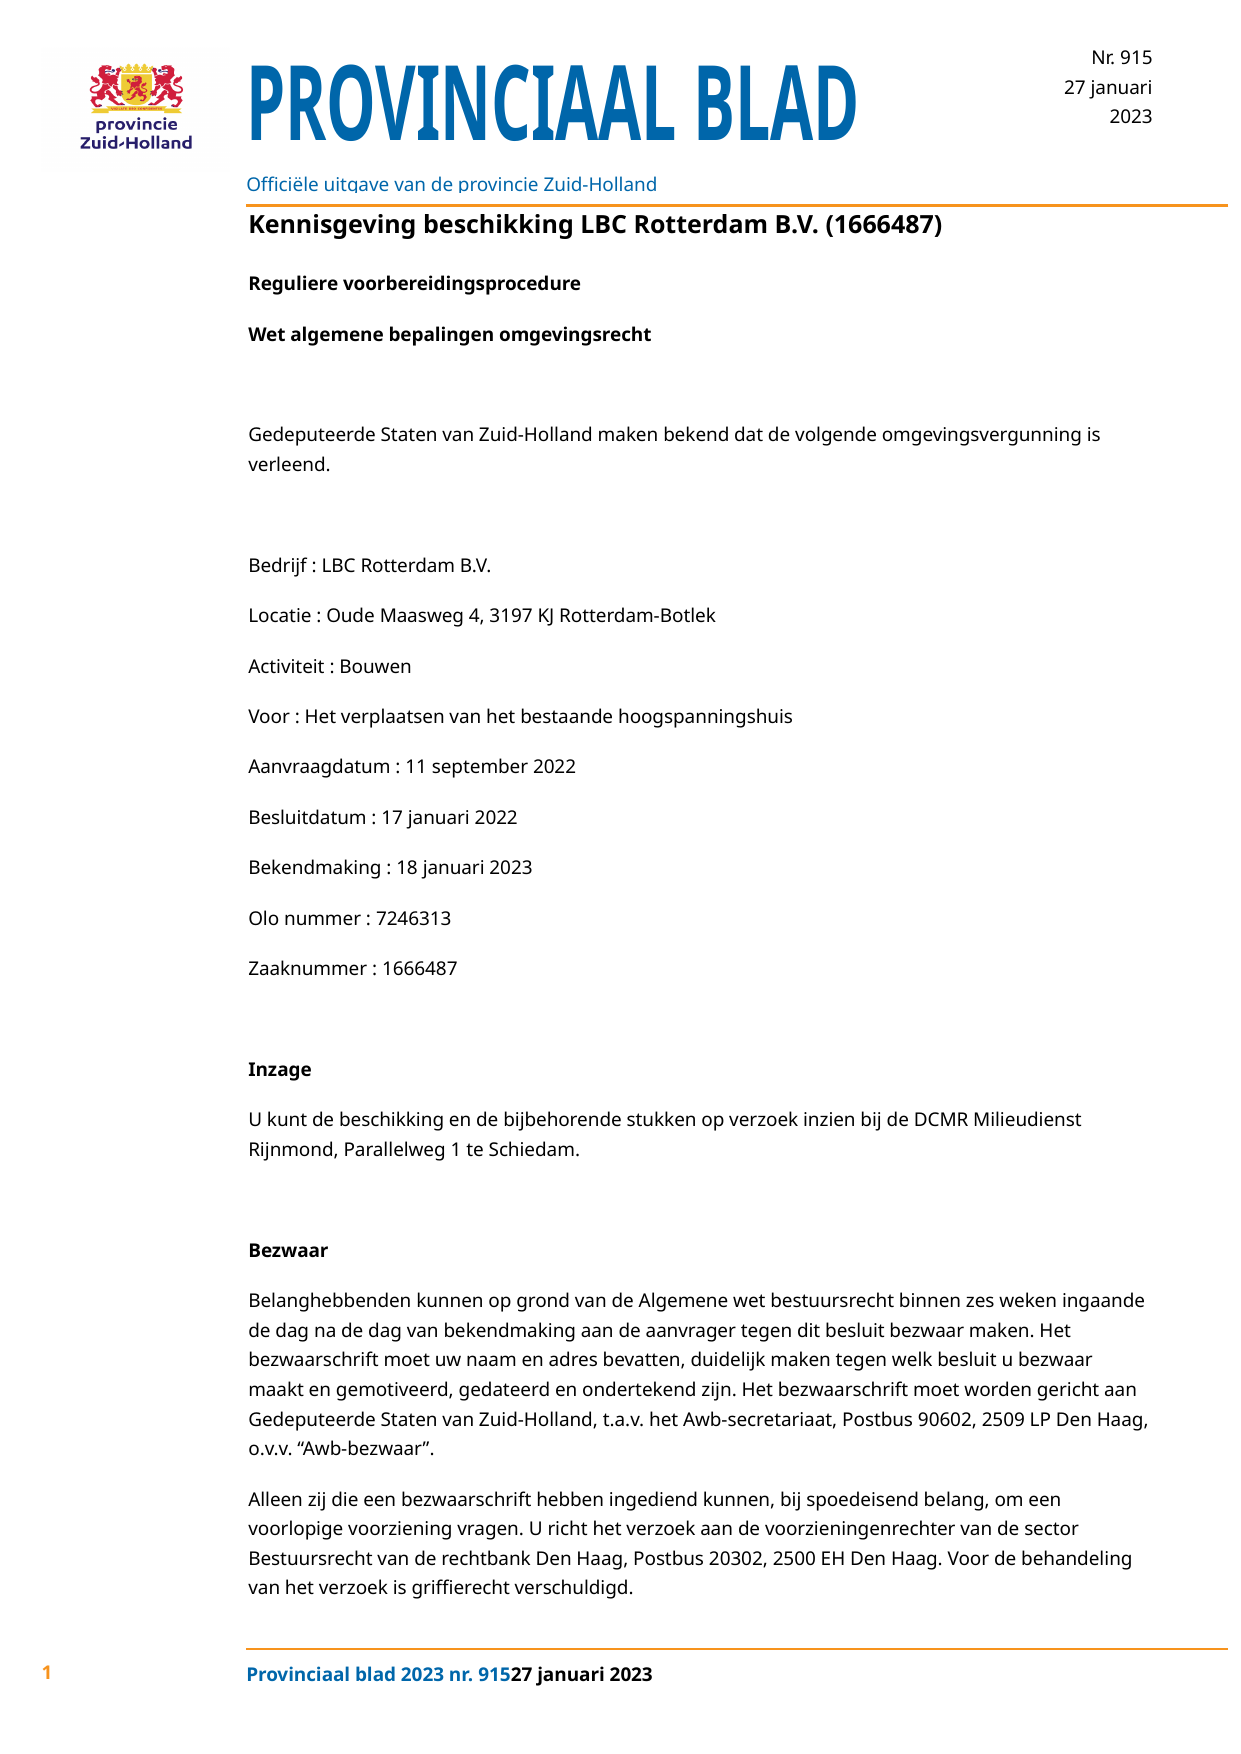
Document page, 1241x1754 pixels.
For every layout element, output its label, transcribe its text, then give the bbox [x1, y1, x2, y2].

text Aanvraagdatum : 11 september 2022 [248, 754, 1152, 779]
text Besluitdatum : 17 januari 2022 [248, 804, 1152, 830]
text Bekendmaking : 18 januari 2023 [248, 854, 1152, 880]
text Bezwaar [248, 1237, 1152, 1263]
text Reguliere voorbereidingsprocedure [248, 270, 1152, 296]
text Inzage [248, 1056, 1152, 1082]
text Alleen zij die een bezwaarschrift hebben ingediend kunnen, bij spoedeisend belang, om een voorlopige voorziening vragen. U richt het verzoek aan de voorzieningenrechter van de sector Bestuursrecht van de rechtbank Den Haag, Postbus 20302, 2500 EH Den Haag. Voor de behandeling van het verzoek is griffierecht verschuldigd. [248, 1486, 1152, 1600]
text Locatie : Oude Maasweg 4, 3197 KJ Rotterdam-Botlek [248, 602, 1152, 628]
text Wet algemene bepalingen omgevingsrecht [248, 321, 1152, 346]
text Zaaknummer : 1666487 [248, 955, 1152, 981]
text Gedeputeerde Staten van Zuid-Holland maken bekend dat de volgende omgevingsvergunning is verleend. [248, 422, 1152, 477]
text U kunt de beschikking en de bijbehorende stukken op verzoek inzien bij de DCMR Milieudienst Rijnmond, Parallelweg 1 te Schiedam. [248, 1107, 1152, 1162]
text Kennisgeving beschikking LBC Rotterdam B.V. (1666487) [248, 207, 1152, 241]
text Olo nummer : 7246313 [248, 905, 1152, 931]
text Bedrijf : LBC Rotterdam B.V. [248, 552, 1152, 578]
picture [41, 47, 231, 172]
text Belanghebbenden kunnen op grond van de Algemene wet bestuursrecht binnen zes weken ingaande de dag na de dag van bekendmaking aan de aanvrager tegen dit besluit bezwaar maken. Het bezwaarschrift moet uw naam en adres bevatten, duidelijk maken tegen welk besluit u bezwaar maakt en gemotiveerd, gedateerd en ondertekend zijn. Het bezwaarschrift moet worden gericht aan Gedeputeerde Staten van Zuid-Holland, t.a.v. het Awb-secretariaat, Postbus 90602, 2509 LP Den Haag, o.v.v. “Awb-bezwaar”. [248, 1287, 1152, 1461]
text Activiteit : Bouwen [248, 653, 1152, 678]
text Voor : Het verplaatsen van het bestaande hoogspanningshuis [248, 703, 1152, 729]
